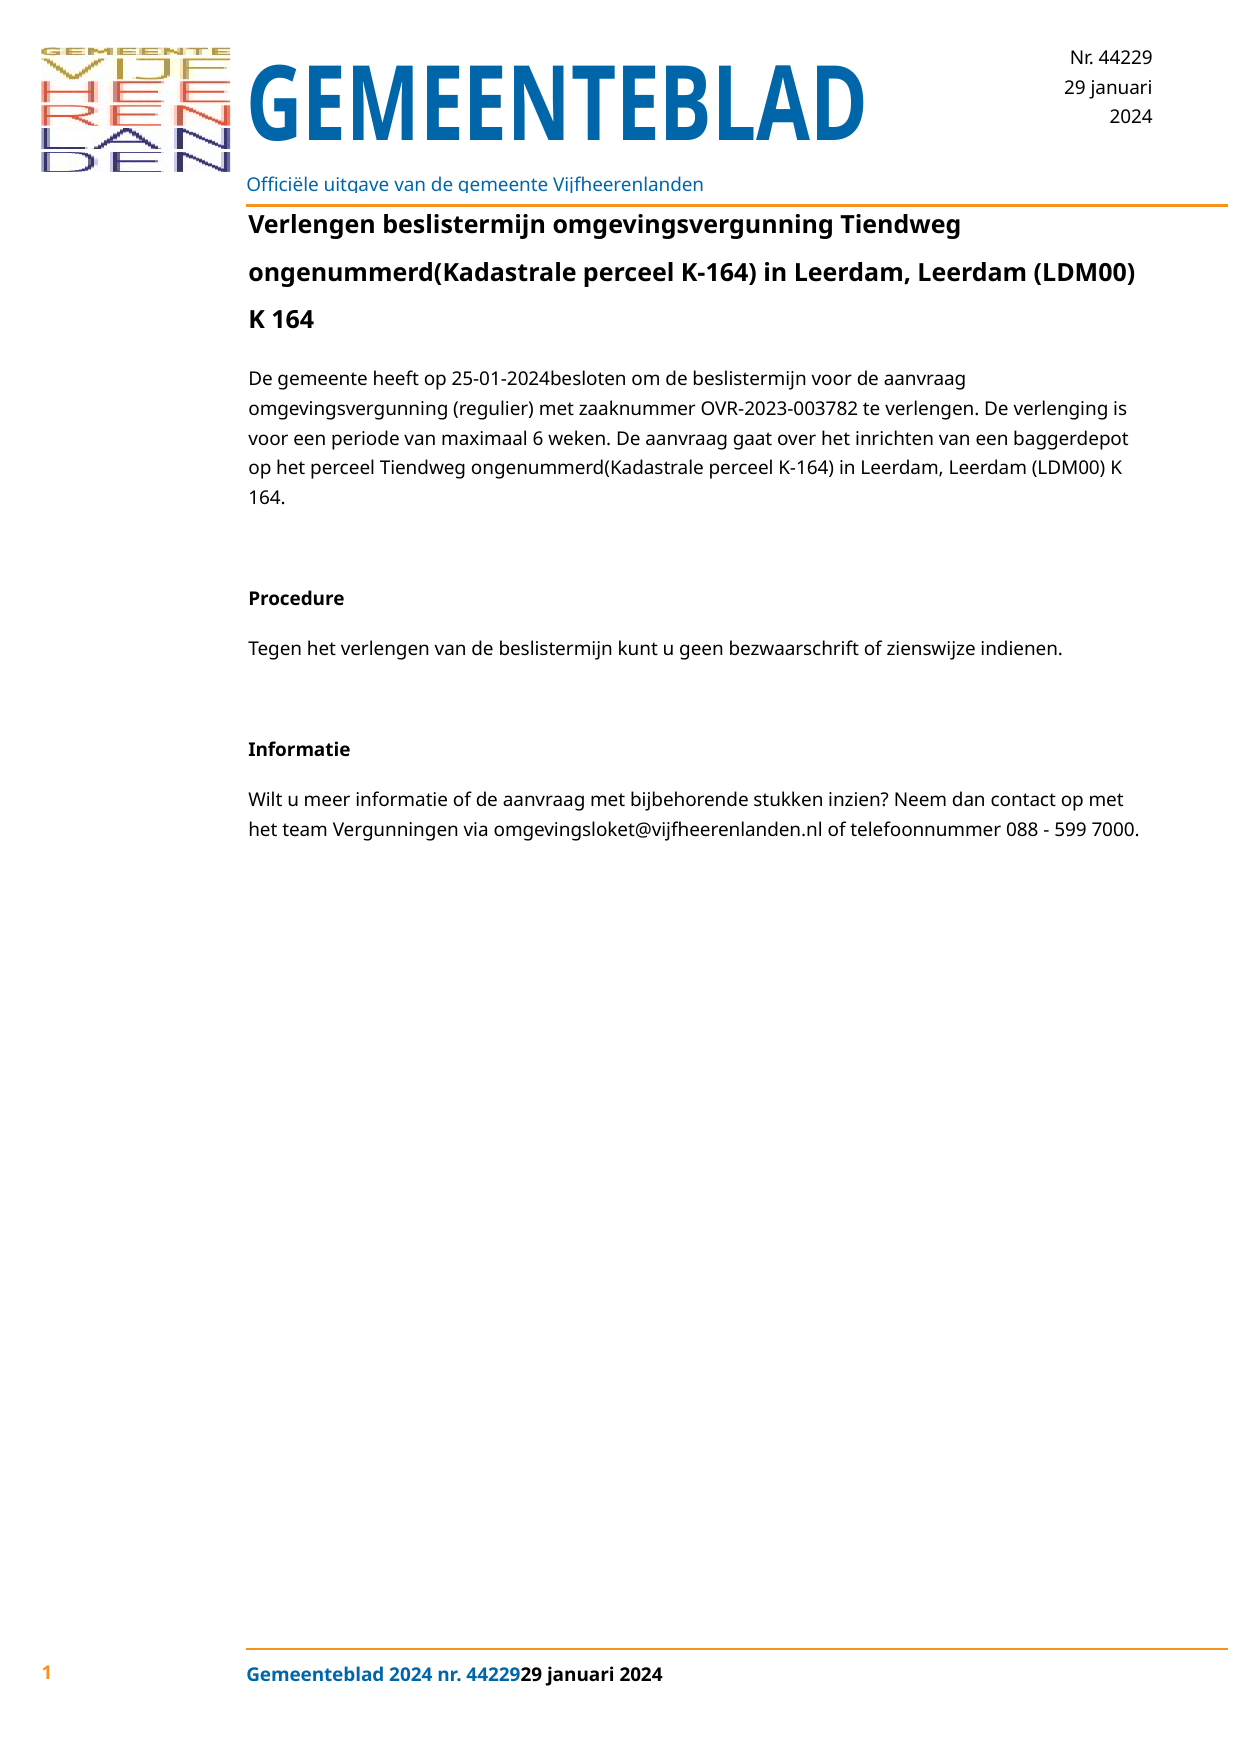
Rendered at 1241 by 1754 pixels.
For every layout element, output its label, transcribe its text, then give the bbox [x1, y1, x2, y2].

text Informatie [248, 736, 1152, 762]
text Verlengen beslistermijn omgevingsvergunning Tiendweg ongenummerd(Kadastrale perceel K-164) in Leerdam, Leerdam (LDM00) K 164 [248, 207, 1152, 336]
text Procedure [248, 585, 1152, 610]
text Wilt u meer informatie of de aanvraag met bijbehorende stukken inzien? Neem dan contact op met het team Vergunningen via omgevingsloket@vijfheerenlanden.nl of telefoonnummer 088 - 599 7000. [248, 786, 1152, 842]
text Tegen het verlengen van de beslistermijn kunt u geen bezwaarschrift of zienswijze indienen. [248, 635, 1152, 661]
text De gemeente heeft op 25-01-2024besloten om de beslistermijn voor de aanvraag omgevingsvergunning (regulier) met zaaknummer OVR-2023-003782 te verlengen. De verlenging is voor een periode van maximaal 6 weken. De aanvraag gaat over het inrichten van een baggerdepot op het perceel Tiendweg ongenummerd(Kadastrale perceel K-164) in Leerdam, Leerdam (LDM00) K 164. [248, 366, 1152, 509]
picture [41, 47, 231, 172]
